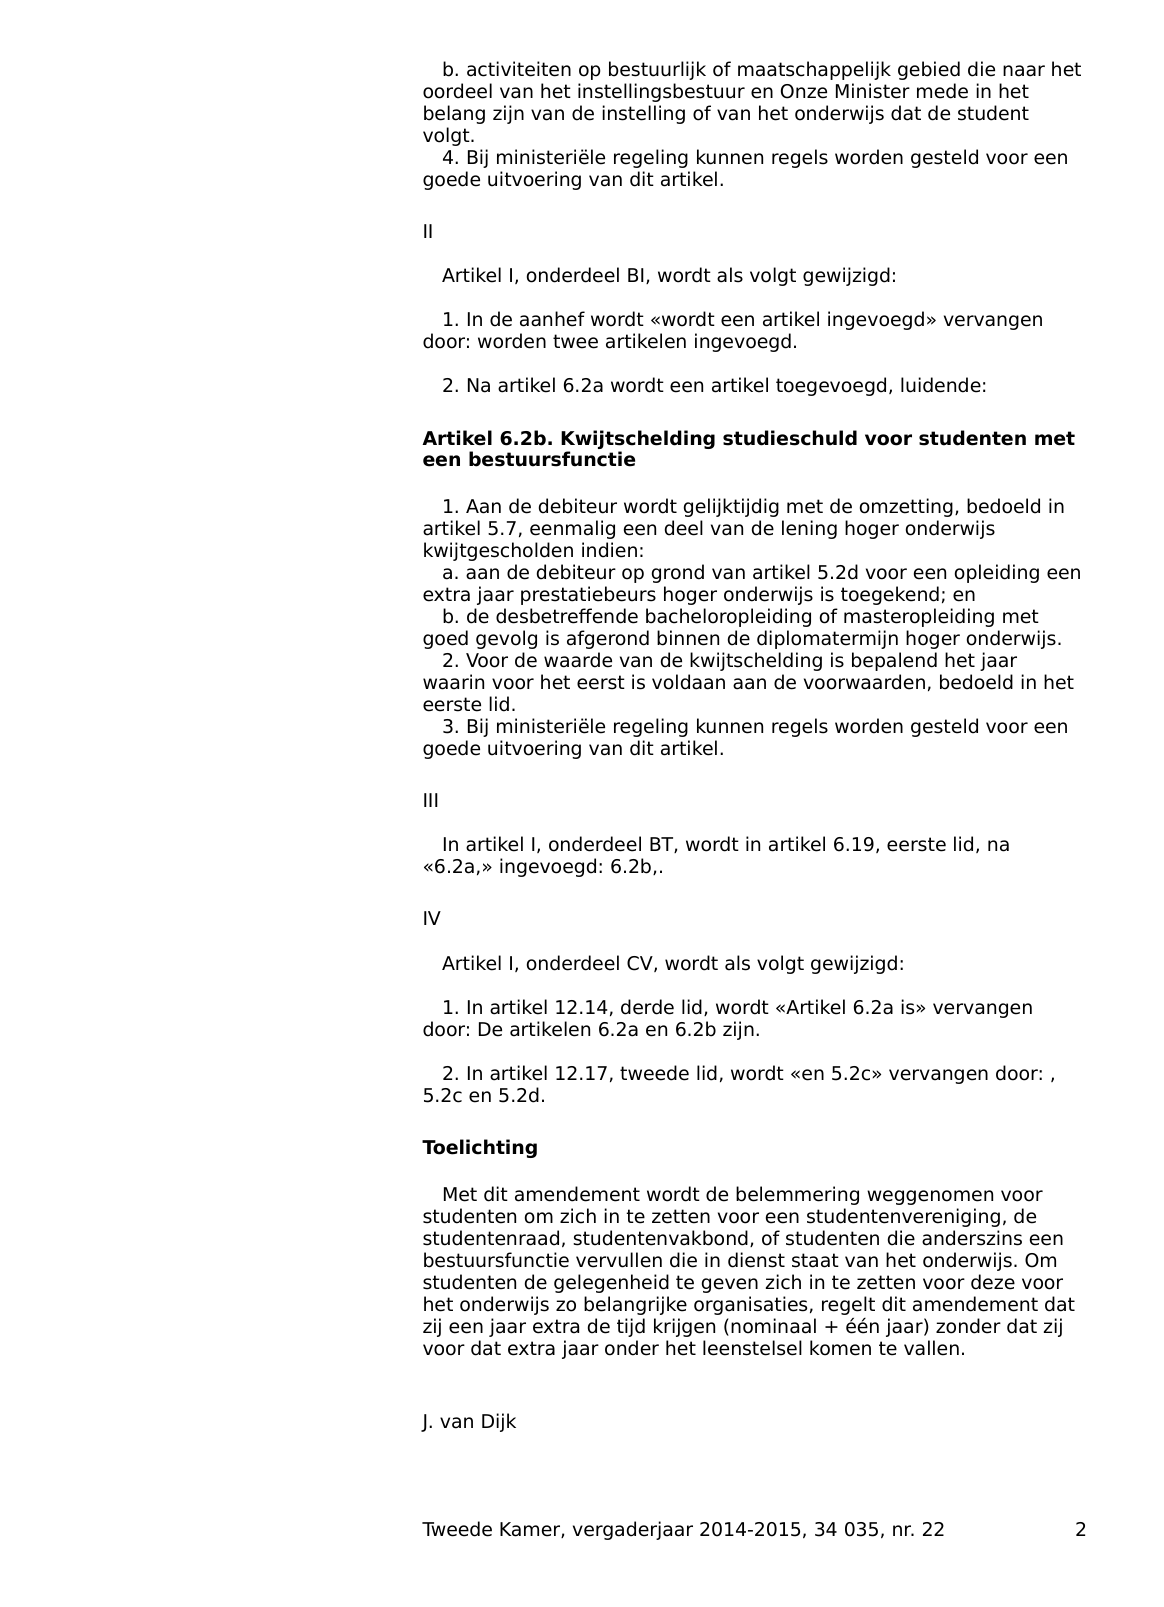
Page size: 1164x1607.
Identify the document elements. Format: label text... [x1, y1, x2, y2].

text 1. In artikel 12.14, derde lid, wordt «Artikel 6.2a is» vervangen door: De artikelen 6.2a en 6.2b zijn. [422, 997, 1087, 1041]
text a. aan de debiteur op grond van artikel 5.2d voor een opleiding een extra jaar prestatiebeurs hoger onderwijs is toegekend; en [422, 562, 1087, 606]
text 4. Bij ministeriële regeling kunnen regels worden gesteld voor een goede uitvoering van dit artikel. [422, 147, 1087, 191]
subtitle Toelichting [422, 1137, 1087, 1159]
text 2. In artikel 12.17, tweede lid, wordt «en 5.2c» vervangen door: , 5.2c en 5.2d. [422, 1063, 1087, 1107]
text Artikel I, onderdeel CV, wordt als volgt gewijzigd: [422, 952, 1087, 974]
text J. van Dijk [422, 1389, 1087, 1433]
subtitle IV [422, 908, 1087, 930]
text b. de desbetreffende bacheloropleiding of masteropleiding met goed gevolg is afgerond binnen de diplomatermijn hoger onderwijs. [422, 606, 1087, 650]
text Artikel I, onderdeel BI, wordt als volgt gewijzigd: [422, 265, 1087, 287]
subtitle II [422, 221, 1087, 243]
text 1. In de aanhef wordt «wordt een artikel ingevoegd» vervangen door: worden twee artikelen ingevoegd. [422, 309, 1087, 353]
text 2. Na artikel 6.2a wordt een artikel toegevoegd, luidende: [422, 375, 1087, 397]
text 3. Bij ministeriële regeling kunnen regels worden gesteld voor een goede uitvoering van dit artikel. [422, 716, 1087, 760]
text 1. Aan de debiteur wordt gelijktijdig met de omzetting, bedoeld in artikel 5.7, eenmalig een deel van de lening hoger onderwijs kwijtgescholden indien: [422, 496, 1087, 562]
text In artikel I, onderdeel BT, wordt in artikel 6.19, eerste lid, na «6.2a,» ingevoegd: 6.2b,. [422, 834, 1087, 878]
subtitle Artikel 6.2b. Kwijtschelding studieschuld voor studenten met een bestuursfunctie [422, 427, 1087, 471]
text Met dit amendement wordt de belemmering weggenomen voor studenten om zich in te zetten voor een studentenvereniging, de studentenraad, studentenvakbond, of studenten die anderszins een bestuursfunctie vervullen die in dienst staat van het onderwijs. Om studenten de gelegenheid te geven zich in te zetten voor deze voor het onderwijs zo belangrijke organisaties, regelt dit amendement dat zij een jaar extra de tijd krijgen (nominaal + één jaar) zonder dat zij voor dat extra jaar onder het leenstelsel komen te vallen. [422, 1184, 1087, 1359]
text 2. Voor de waarde van de kwijtschelding is bepalend het jaar waarin voor het eerst is voldaan aan de voorwaarden, bedoeld in het eerste lid. [422, 650, 1087, 716]
subtitle III [422, 790, 1087, 812]
text b. activiteiten op bestuurlijk of maatschappelijk gebied die naar het oordeel van het instellingsbestuur en Onze Minister mede in het belang zijn van de instelling of van het onderwijs dat de student volgt. [422, 59, 1087, 147]
